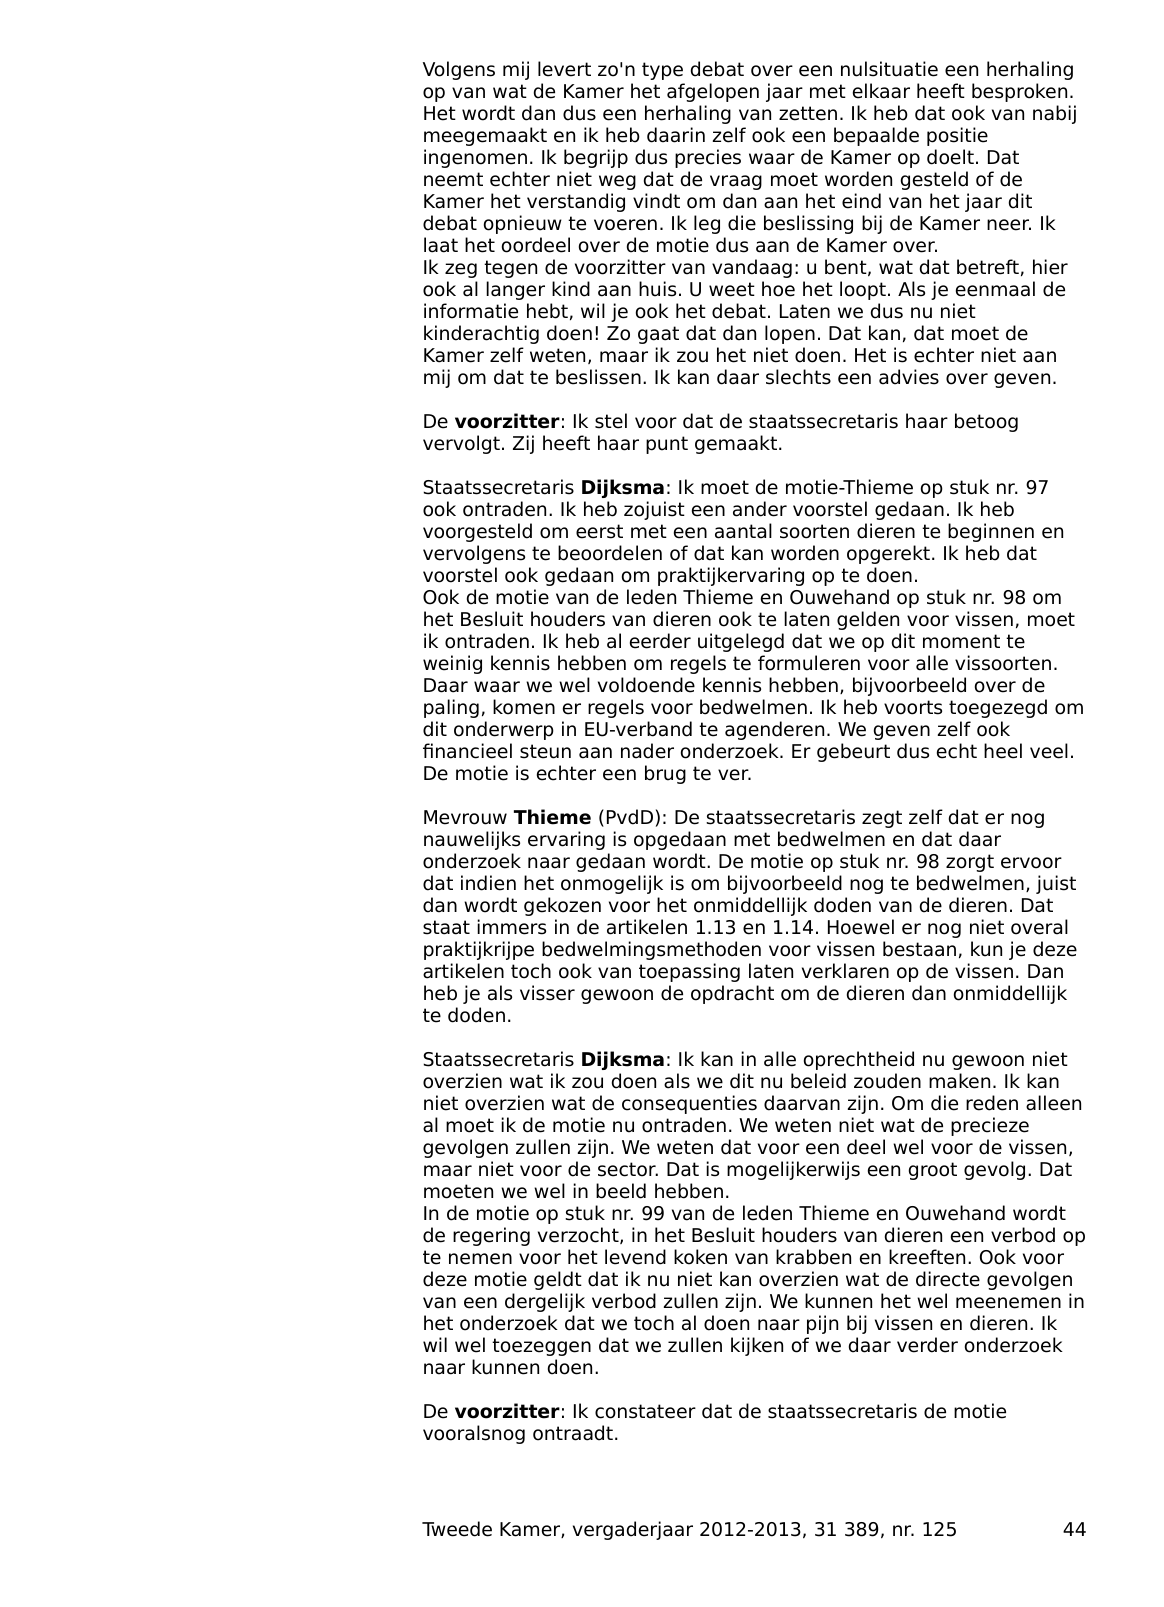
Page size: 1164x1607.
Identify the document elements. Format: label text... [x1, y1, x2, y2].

text Mevrouw Thieme (PvdD): De staatssecretaris zegt zelf dat er nog nauwelijks ervaring is opgedaan met bedwelmen en dat daar onderzoek naar gedaan wordt. De motie op stuk nr. 98 zorgt ervoor dat indien het onmogelijk is om bijvoorbeeld nog te bedwelmen, juist dan wordt gekozen voor het onmiddellijk doden van de dieren. Dat staat immers in de artikelen 1.13 en 1.14. Hoewel er nog niet overal praktijkrijpe bedwelmingsmethoden voor vissen bestaan, kun je deze artikelen toch ook van toepassing laten verklaren op de vissen. Dan heb je als visser gewoon de opdracht om de dieren dan onmiddellijk te doden. [422, 807, 1087, 1027]
text Ook de motie van de leden Thieme en Ouwehand op stuk nr. 98 om het Besluit houders van dieren ook te laten gelden voor vissen, moet ik ontraden. Ik heb al eerder uitgelegd dat we op dit moment te weinig kennis hebben om regels te formuleren voor alle vissoorten. Daar waar we wel voldoende kennis hebben, bijvoorbeeld over de paling, komen er regels voor bedwelmen. Ik heb voorts toegezegd om dit onderwerp in EU-verband te agenderen. We geven zelf ook financieel steun aan nader onderzoek. Er gebeurt dus echt heel veel. De motie is echter een brug te ver. [422, 587, 1087, 785]
text Staatssecretaris Dijksma: Ik kan in alle oprechtheid nu gewoon niet overzien wat ik zou doen als we dit nu beleid zouden maken. Ik kan niet overzien wat de consequenties daarvan zijn. Om die reden alleen al moet ik de motie nu ontraden. We weten niet wat de precieze gevolgen zullen zijn. We weten dat voor een deel wel voor de vissen, maar niet voor de sector. Dat is mogelijkerwijs een groot gevolg. Dat moeten we wel in beeld hebben. [422, 1049, 1087, 1203]
text Volgens mij levert zo'n type debat over een nulsituatie een herhaling op van wat de Kamer het afgelopen jaar met elkaar heeft besproken. Het wordt dan dus een herhaling van zetten. Ik heb dat ook van nabij meegemaakt en ik heb daarin zelf ook een bepaalde positie ingenomen. Ik begrijp dus precies waar de Kamer op doelt. Dat neemt echter niet weg dat de vraag moet worden gesteld of de Kamer het verstandig vindt om dan aan het eind van het jaar dit debat opnieuw te voeren. Ik leg die beslissing bij de Kamer neer. Ik laat het oordeel over de motie dus aan de Kamer over. [422, 59, 1087, 257]
text Ik zeg tegen de voorzitter van vandaag: u bent, wat dat betreft, hier ook al langer kind aan huis. U weet hoe het loopt. Als je eenmaal de informatie hebt, wil je ook het debat. Laten we dus nu niet kinderachtig doen! Zo gaat dat dan lopen. Dat kan, dat moet de Kamer zelf weten, maar ik zou het niet doen. Het is echter niet aan mij om dat te beslissen. Ik kan daar slechts een advies over geven. [422, 257, 1087, 389]
text De voorzitter: Ik stel voor dat de staatssecretaris haar betoog vervolgt. Zij heeft haar punt gemaakt. [422, 411, 1087, 455]
text In de motie op stuk nr. 99 van de leden Thieme en Ouwehand wordt de regering verzocht, in het Besluit houders van dieren een verbod op te nemen voor het levend koken van krabben en kreeften. Ook voor deze motie geldt dat ik nu niet kan overzien wat de directe gevolgen van een dergelijk verbod zullen zijn. We kunnen het wel meenemen in het onderzoek dat we toch al doen naar pijn bij vissen en dieren. Ik wil wel toezeggen dat we zullen kijken of we daar verder onderzoek naar kunnen doen. [422, 1203, 1087, 1379]
text De voorzitter: Ik constateer dat de staatssecretaris de motie vooralsnog ontraadt. [422, 1401, 1087, 1445]
text Staatssecretaris Dijksma: Ik moet de motie-Thieme op stuk nr. 97 ook ontraden. Ik heb zojuist een ander voorstel gedaan. Ik heb voorgesteld om eerst met een aantal soorten dieren te beginnen en vervolgens te beoordelen of dat kan worden opgerekt. Ik heb dat voorstel ook gedaan om praktijkervaring op te doen. [422, 477, 1087, 587]
